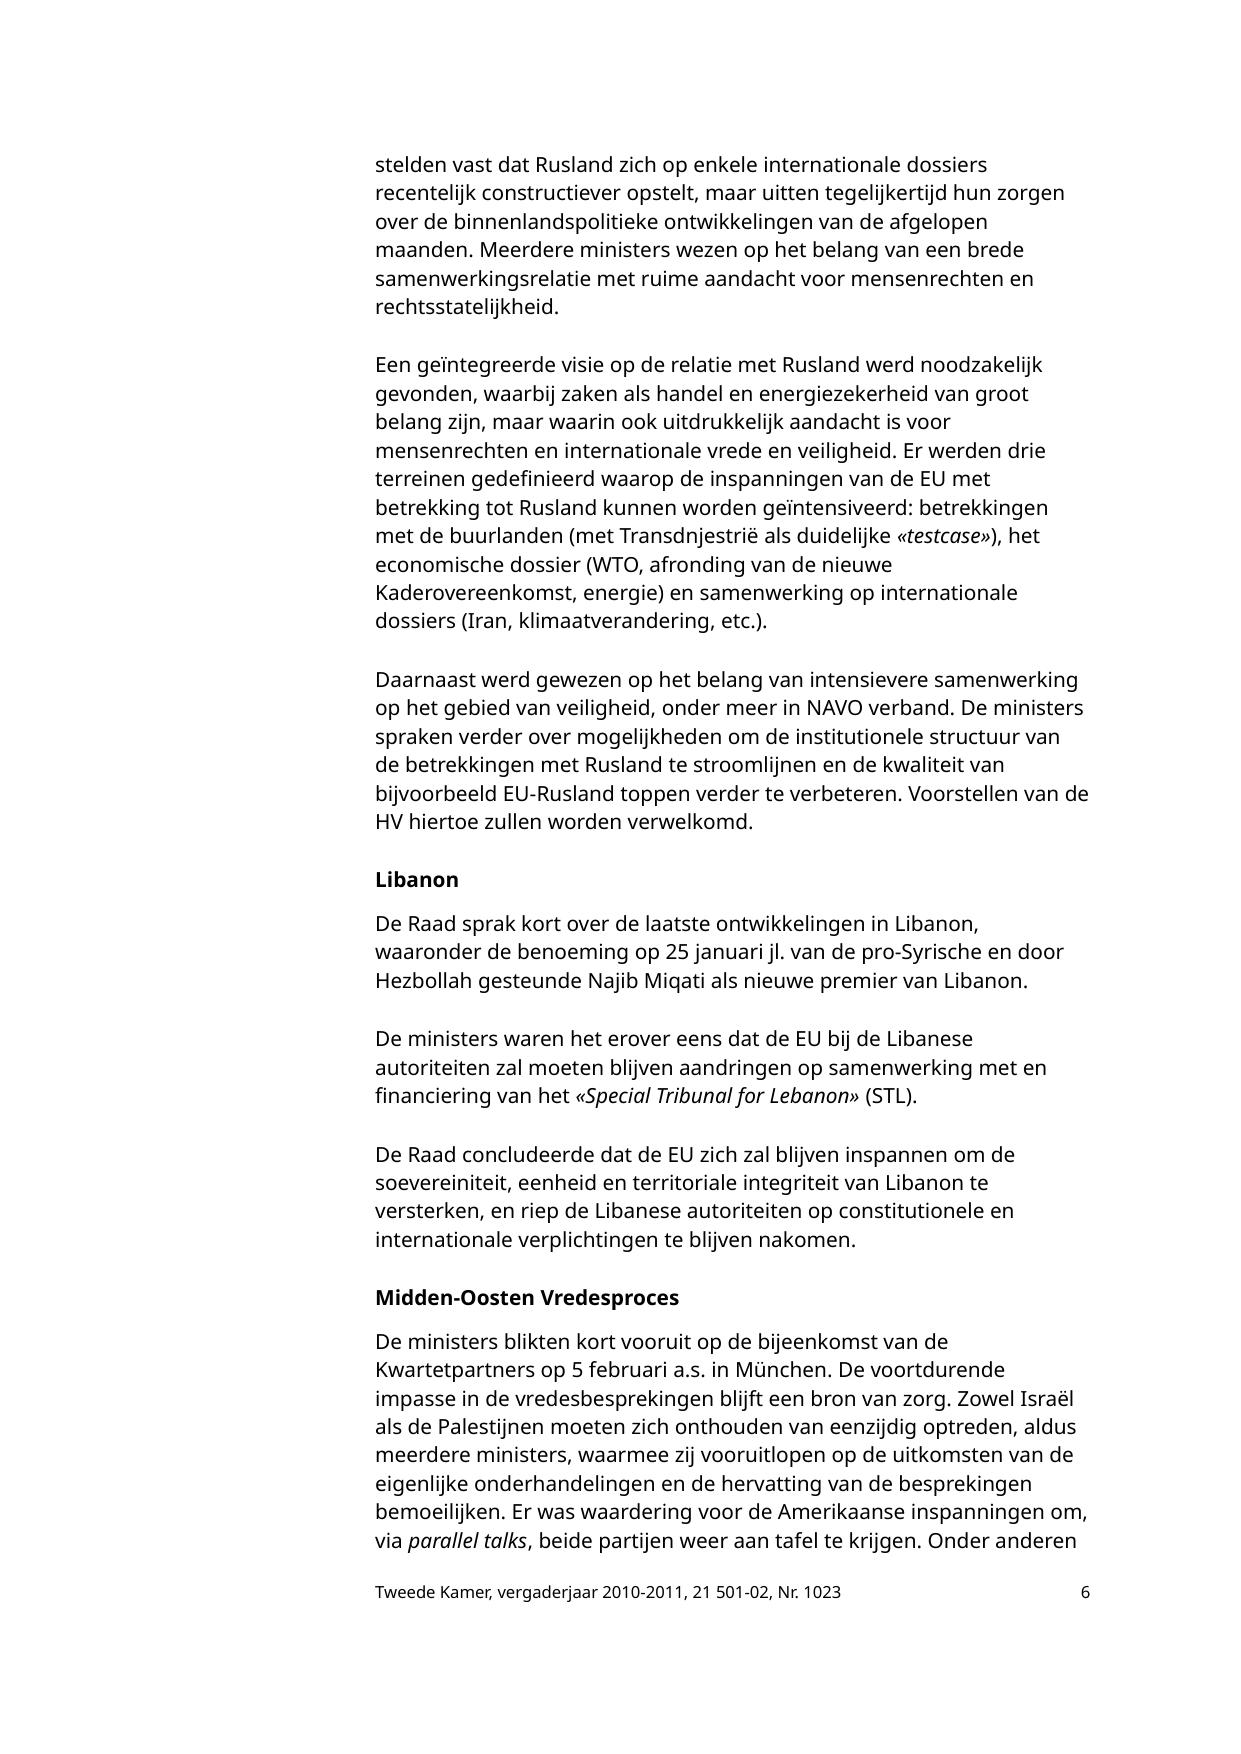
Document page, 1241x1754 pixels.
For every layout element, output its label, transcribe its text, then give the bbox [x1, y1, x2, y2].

text De ministers blikten kort vooruit op de bijeenkomst van de Kwartetpartners op 5 februari a.s. in München. De voortdurende impasse in de vredesbesprekingen blijft een bron van zorg. Zowel Israël als de Palestijnen moeten zich onthouden van eenzijdig optreden, aldus meerdere ministers, waarmee zij vooruitlopen op de uitkomsten van de eigenlijke onderhandelingen en de hervatting van de besprekingen bemoeilijken. Er was waardering voor de Amerikaanse inspanningen om, via parallel talks, beide partijen weer aan tafel te krijgen. Onder anderen [375, 1327, 1090, 1554]
text De ministers waren het erover eens dat de EU bij de Libanese autoriteiten zal moeten blijven aandringen op samenwerking met en financiering van het «Special Tribunal for Lebanon» (STL). [375, 1024, 1090, 1110]
text stelden vast dat Rusland zich op enkele internationale dossiers recentelijk constructiever opstelt, maar uitten tegelijkertijd hun zorgen over de binnenlandspolitieke ontwikkelingen van de afgelopen maanden. Meerdere ministers wezen op het belang van een brede samenwerkingsrelatie met ruime aandacht voor mensenrechten en rechtsstatelijkheid. [375, 150, 1090, 321]
text Daarnaast werd gewezen op het belang van intensievere samenwerking op het gebied van veiligheid, onder meer in NAVO verband. De ministers spraken verder over mogelijkheden om de institutionele structuur van de betrekkingen met Rusland te stroomlijnen en de kwaliteit van bijvoorbeeld EU-Rusland toppen verder te verbeteren. Voorstellen van de HV hiertoe zullen worden verwelkomd. [375, 665, 1090, 836]
text De Raad concludeerde dat de EU zich zal blijven inspannen om de soevereiniteit, eenheid en territoriale integriteit van Libanon te versterken, en riep de Libanese autoriteiten op constitutionele en internationale verplichtingen te blijven nakomen. [375, 1140, 1090, 1253]
text Libanon [375, 866, 1090, 894]
text De Raad sprak kort over de laatste ontwikkelingen in Libanon, waaronder de benoeming op 25 januari jl. van de pro-Syrische en door Hezbollah gesteunde Najib Miqati als nieuwe premier van Libanon. [375, 909, 1090, 994]
text Midden-Oosten Vredesproces [375, 1283, 1090, 1312]
text Een geïntegreerde visie op de relatie met Rusland werd noodzakelijk gevonden, waarbij zaken als handel en energiezekerheid van groot belang zijn, maar waarin ook uitdrukkelijk aandacht is voor mensenrechten en internationale vrede en veiligheid. Er werden drie terreinen gedefinieerd waarop de inspanningen van de EU met betrekking tot Rusland kunnen worden geïntensiveerd: betrekkingen met de buurlanden (met Transdnjestrië als duidelijke «testcase»), het economische dossier (WTO, afronding van de nieuwe Kaderovereenkomst, energie) en samenwerking op internationale dossiers (Iran, klimaatverandering, etc.). [375, 351, 1090, 635]
